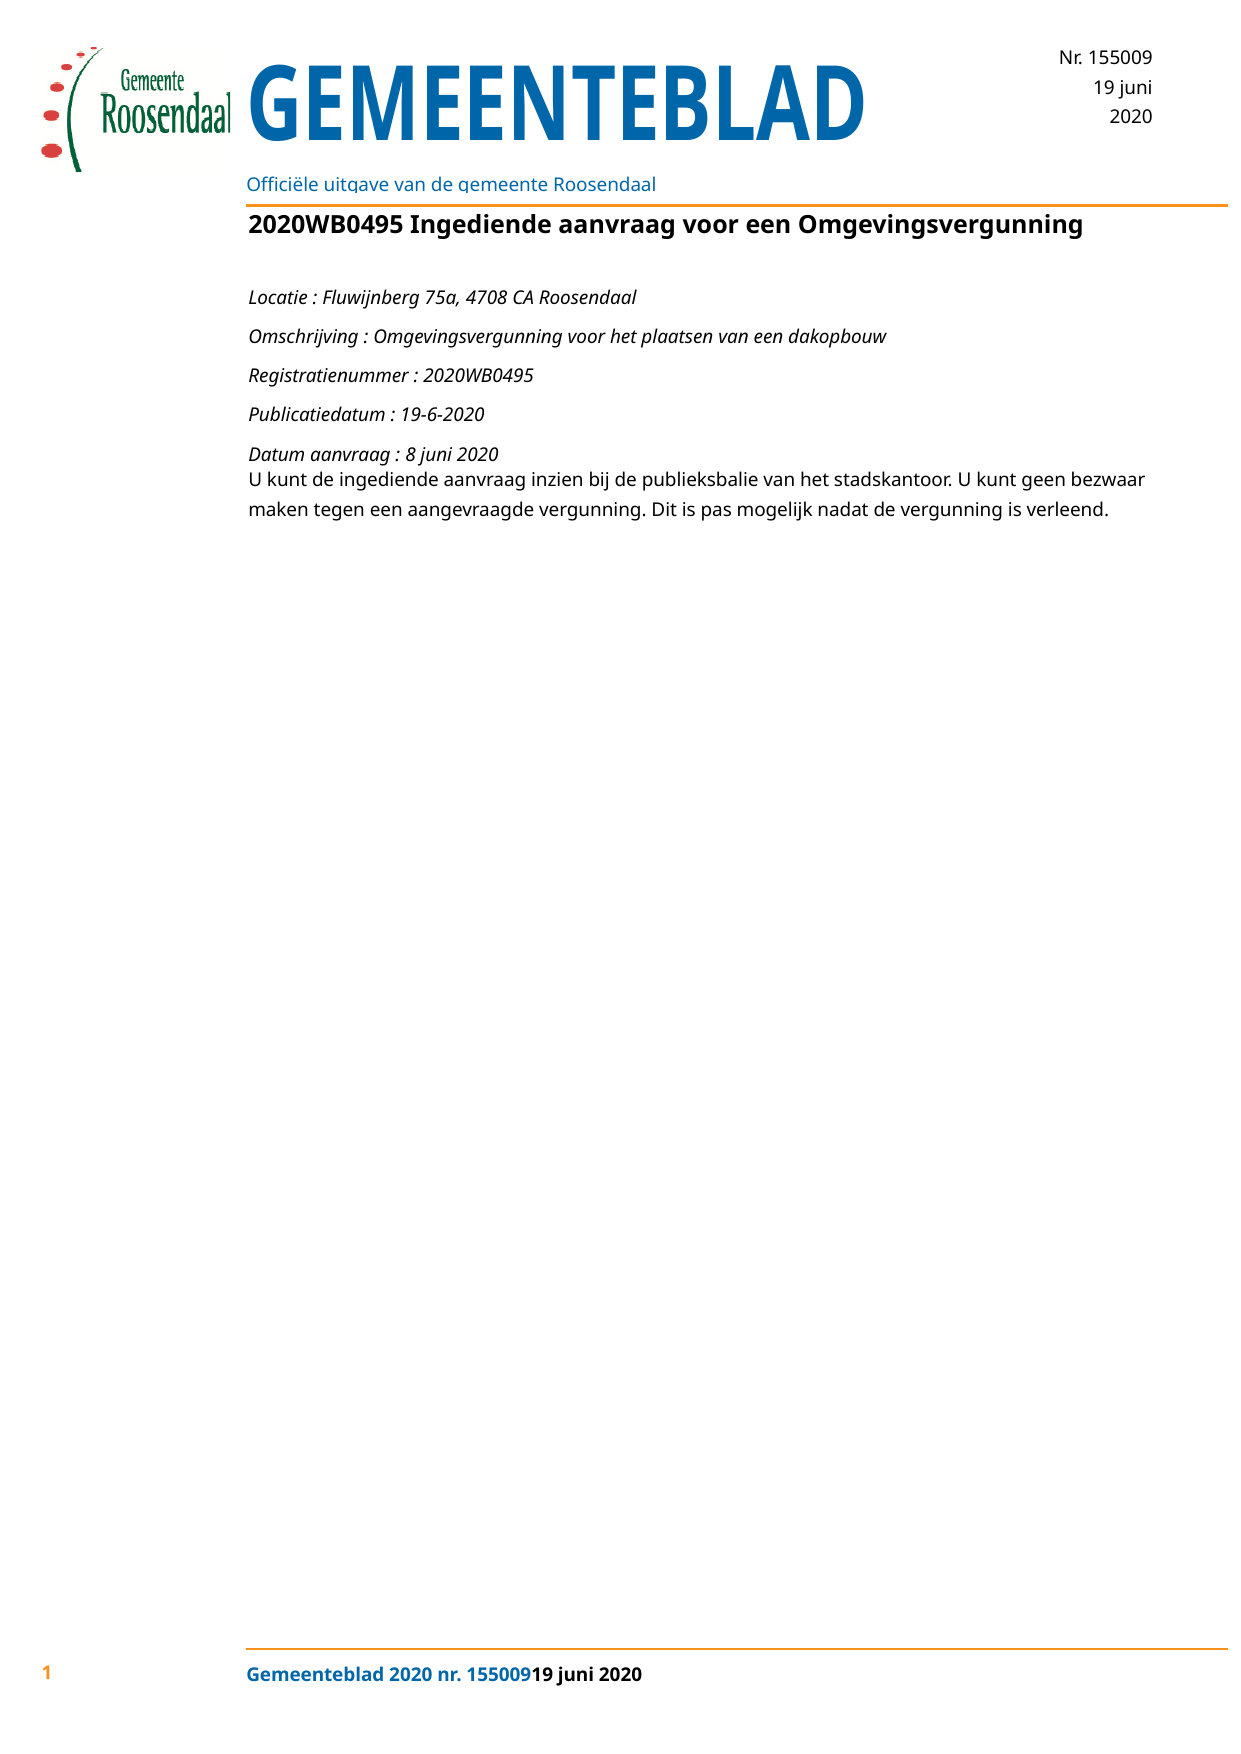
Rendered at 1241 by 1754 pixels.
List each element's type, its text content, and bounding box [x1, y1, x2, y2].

text 2020WB0495 Ingediende aanvraag voor een Omgevingsvergunning [248, 207, 1152, 241]
picture [41, 47, 231, 172]
text U kunt de ingediende aanvraag inzien bij de publieksbalie van het stadskantoor. U kunt geen bezwaar maken tegen een aangevraagde vergunning. Dit is pas mogelijk nadat de vergunning is verleend. [248, 467, 1152, 522]
text Locatie : Fluwijnberg 75a, 4708 CA Roosendaal [248, 284, 1152, 309]
text Omschrijving : Omgevingsvergunning voor het plaatsen van een dakopbouw [248, 323, 1152, 349]
text Registratienummer : 2020WB0495 [248, 362, 1152, 388]
text Datum aanvraag : 8 juni 2020 [248, 441, 1152, 467]
text Publicatiedatum : 19-6-2020 [248, 402, 1152, 427]
